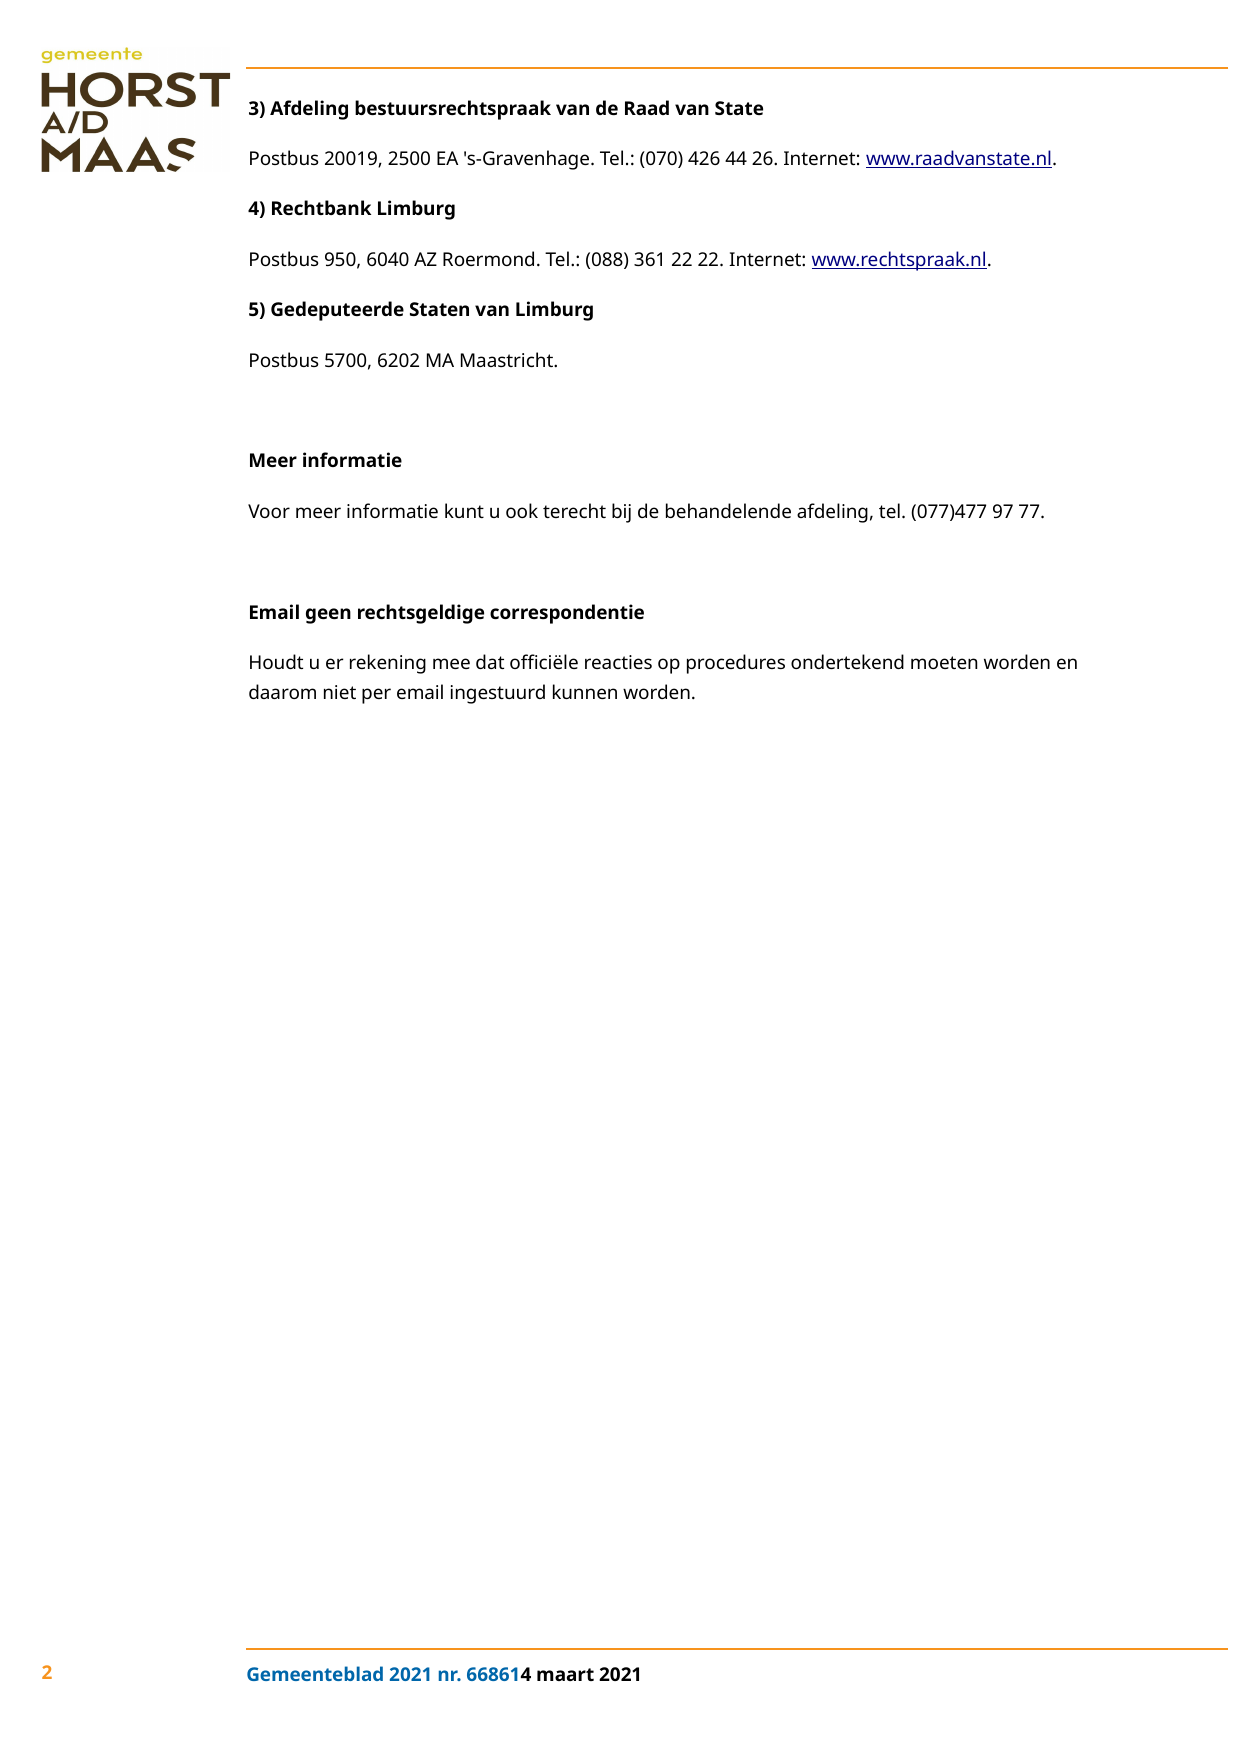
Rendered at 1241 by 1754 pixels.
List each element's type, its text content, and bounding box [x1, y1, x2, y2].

text 3) Afdeling bestuursrechtspraak van de Raad van State [248, 95, 1152, 121]
text Postbus 950, 6040 AZ Roermond. Tel.: (088) 361 22 22. Internet: www.rechtspraak.nl. [248, 246, 1152, 272]
text Voor meer informatie kunt u ook terecht bij de behandelende afdeling, tel. (077)477 97 77. [248, 498, 1152, 524]
text Postbus 5700, 6202 MA Maastricht. [248, 347, 1152, 373]
text Houdt u er rekening mee dat officiële reacties op procedures ondertekend moeten worden en daarom niet per email ingestuurd kunnen worden. [248, 649, 1152, 705]
text 4) Rechtbank Limburg [248, 196, 1152, 221]
text Meer informatie [248, 448, 1152, 473]
text Email geen rechtsgeldige correspondentie [248, 599, 1152, 625]
text 5) Gedeputeerde Staten van Limburg [248, 296, 1152, 322]
picture [41, 47, 231, 172]
text Postbus 20019, 2500 EA 's-Gravenhage. Tel.: (070) 426 44 26. Internet: www.raadvanstate.nl. [248, 145, 1152, 171]
